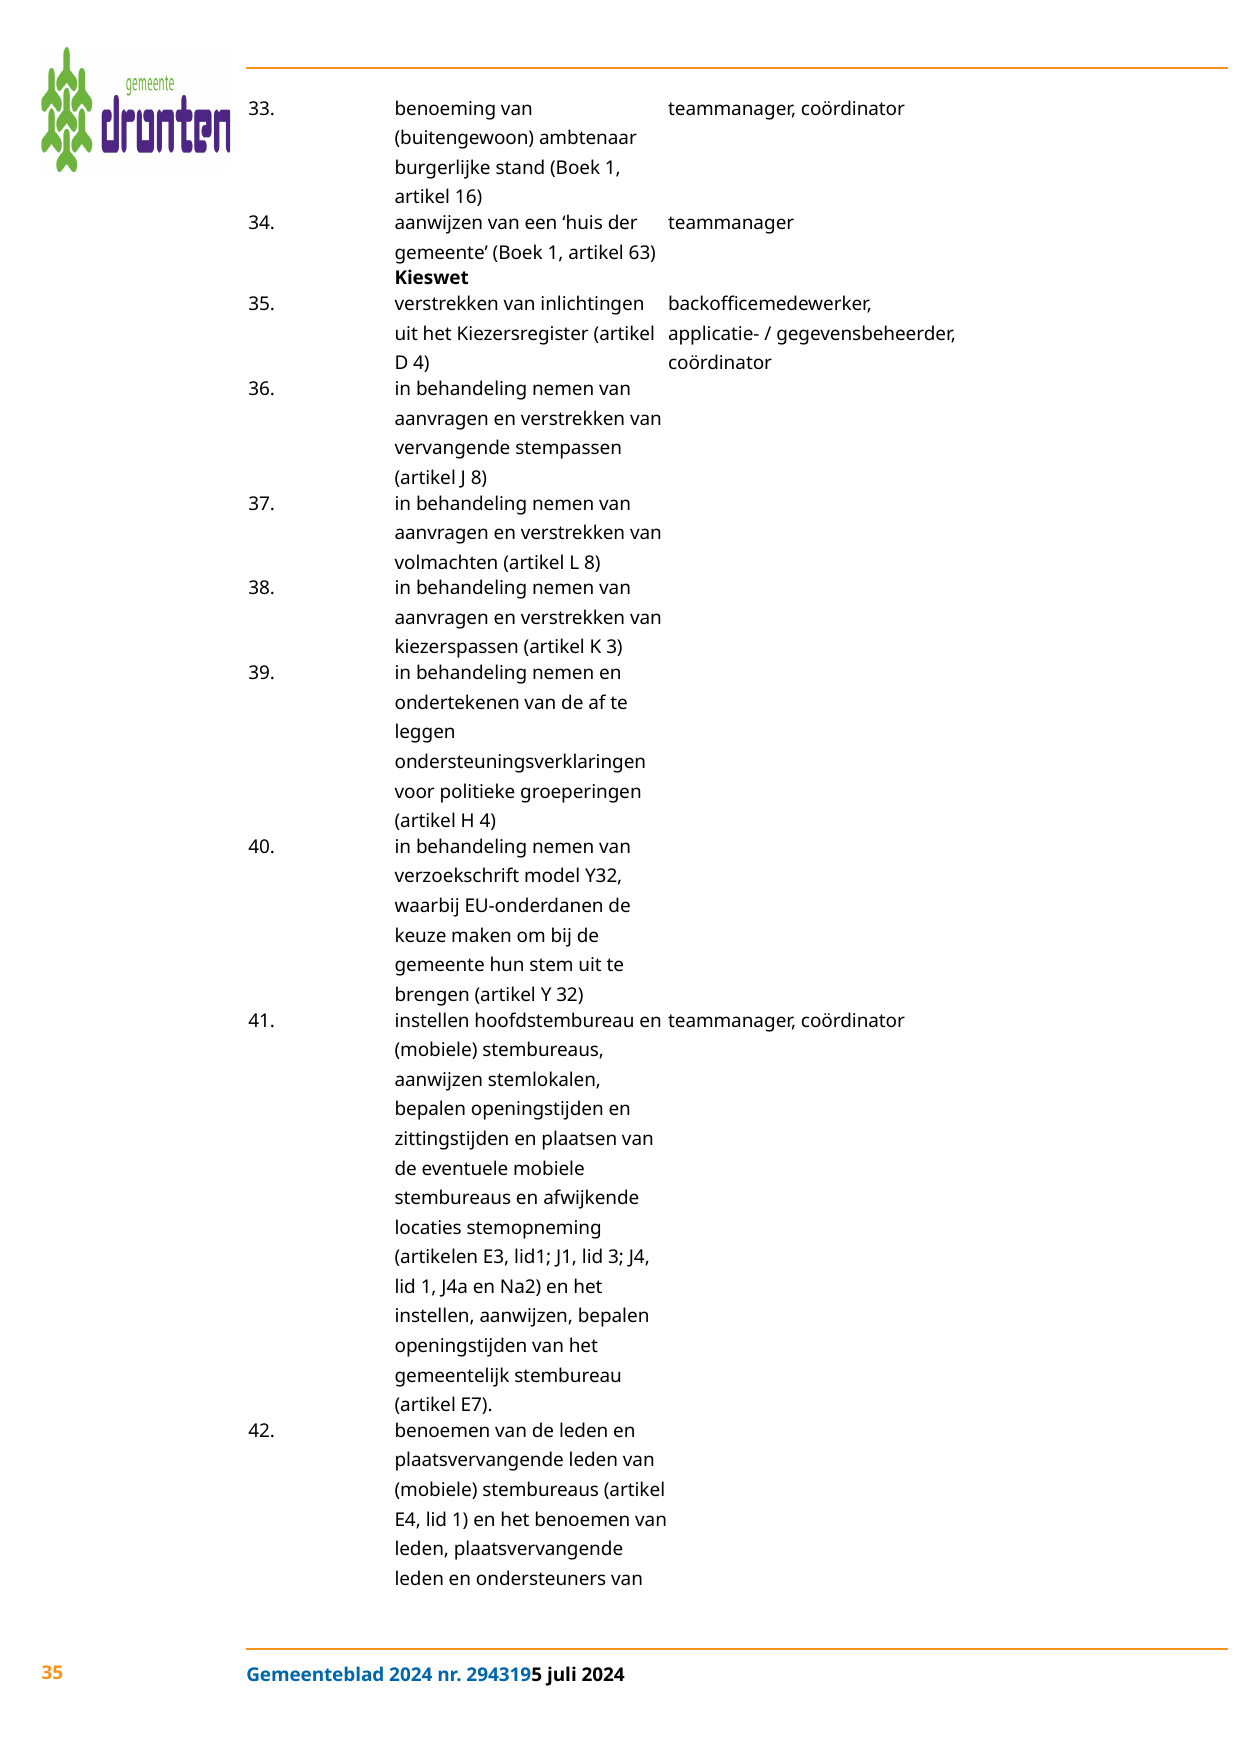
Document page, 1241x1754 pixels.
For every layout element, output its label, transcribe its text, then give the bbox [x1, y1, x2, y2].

table_cell in behandeling nemen van verzoekschrift model Y32, waarbij EU-onderdanen de keuze maken om bij de gemeente hun stem uit te brengen (artikel Y 32) [394, 833, 668, 1007]
table_cell teammanager [668, 209, 967, 264]
table_cell 40. [248, 833, 394, 1007]
table_cell 39. [248, 660, 394, 833]
table_cell 35. [248, 290, 394, 375]
table_cell benoeming van (buitengewoon) ambtenaar burgerlijke stand (Boek 1, artikel 16) [394, 95, 668, 209]
table_cell backofficemedewerker, applicatie- / gegevensbeheerder, coördinator [668, 290, 967, 1007]
table_cell teammanager, coördinator [668, 95, 967, 209]
table_cell in behandeling nemen van aanvragen en verstrekken van vervangende stempassen (artikel J 8) [394, 375, 668, 490]
table_cell 42. [248, 1417, 394, 1591]
table_cell in behandeling nemen en ondertekenen van de af te leggen ondersteuningsverklaringen voor politieke groeperingen (artikel H 4) [394, 660, 668, 833]
table_cell in behandeling nemen van aanvragen en verstrekken van volmachten (artikel L 8) [394, 490, 668, 574]
table_cell [967, 290, 1152, 1007]
table_cell aanwijzen van een ‘huis der gemeente’ (Boek 1, artikel 63) [394, 209, 668, 264]
table_cell in behandeling nemen van aanvragen en verstrekken van kiezerspassen (artikel K 3) [394, 575, 668, 659]
table_cell 37. [248, 490, 394, 574]
table_cell [248, 265, 394, 290]
table_cell [967, 209, 1152, 264]
table_cell instellen hoofdstembureau en (mobiele) stembureaus, aanwijzen stemlokalen, bepalen openingstijden en zittingstijden en plaatsen van de eventuele mobiele stembureaus en afwijkende locaties stemopneming (artikelen E3, lid1; J1, lid 3; J4, lid 1, J4a en Na2) en het instellen, aanwijzen, bepalen openingstijden van het gemeentelijk stembureau (artikel E7). [394, 1007, 668, 1417]
table_cell 36. [248, 375, 394, 490]
table_cell [967, 95, 1152, 209]
table_cell 38. [248, 575, 394, 659]
table_cell 41. [248, 1007, 394, 1417]
table_cell [967, 1007, 1152, 1591]
table_cell teammanager, coördinator [668, 1007, 967, 1591]
table_cell Kieswet [394, 265, 1152, 290]
picture [41, 47, 231, 172]
table_cell benoemen van de leden en plaatsvervangende leden van (mobiele) stembureaus (artikel E4, lid 1) en het benoemen van leden, plaatsvervangende leden en ondersteuners van [394, 1417, 668, 1591]
table_cell verstrekken van inlichtingen uit het Kiezersregister (artikel D 4) [394, 290, 668, 375]
table_cell 34. [248, 209, 394, 264]
table_cell 33. [248, 95, 394, 209]
